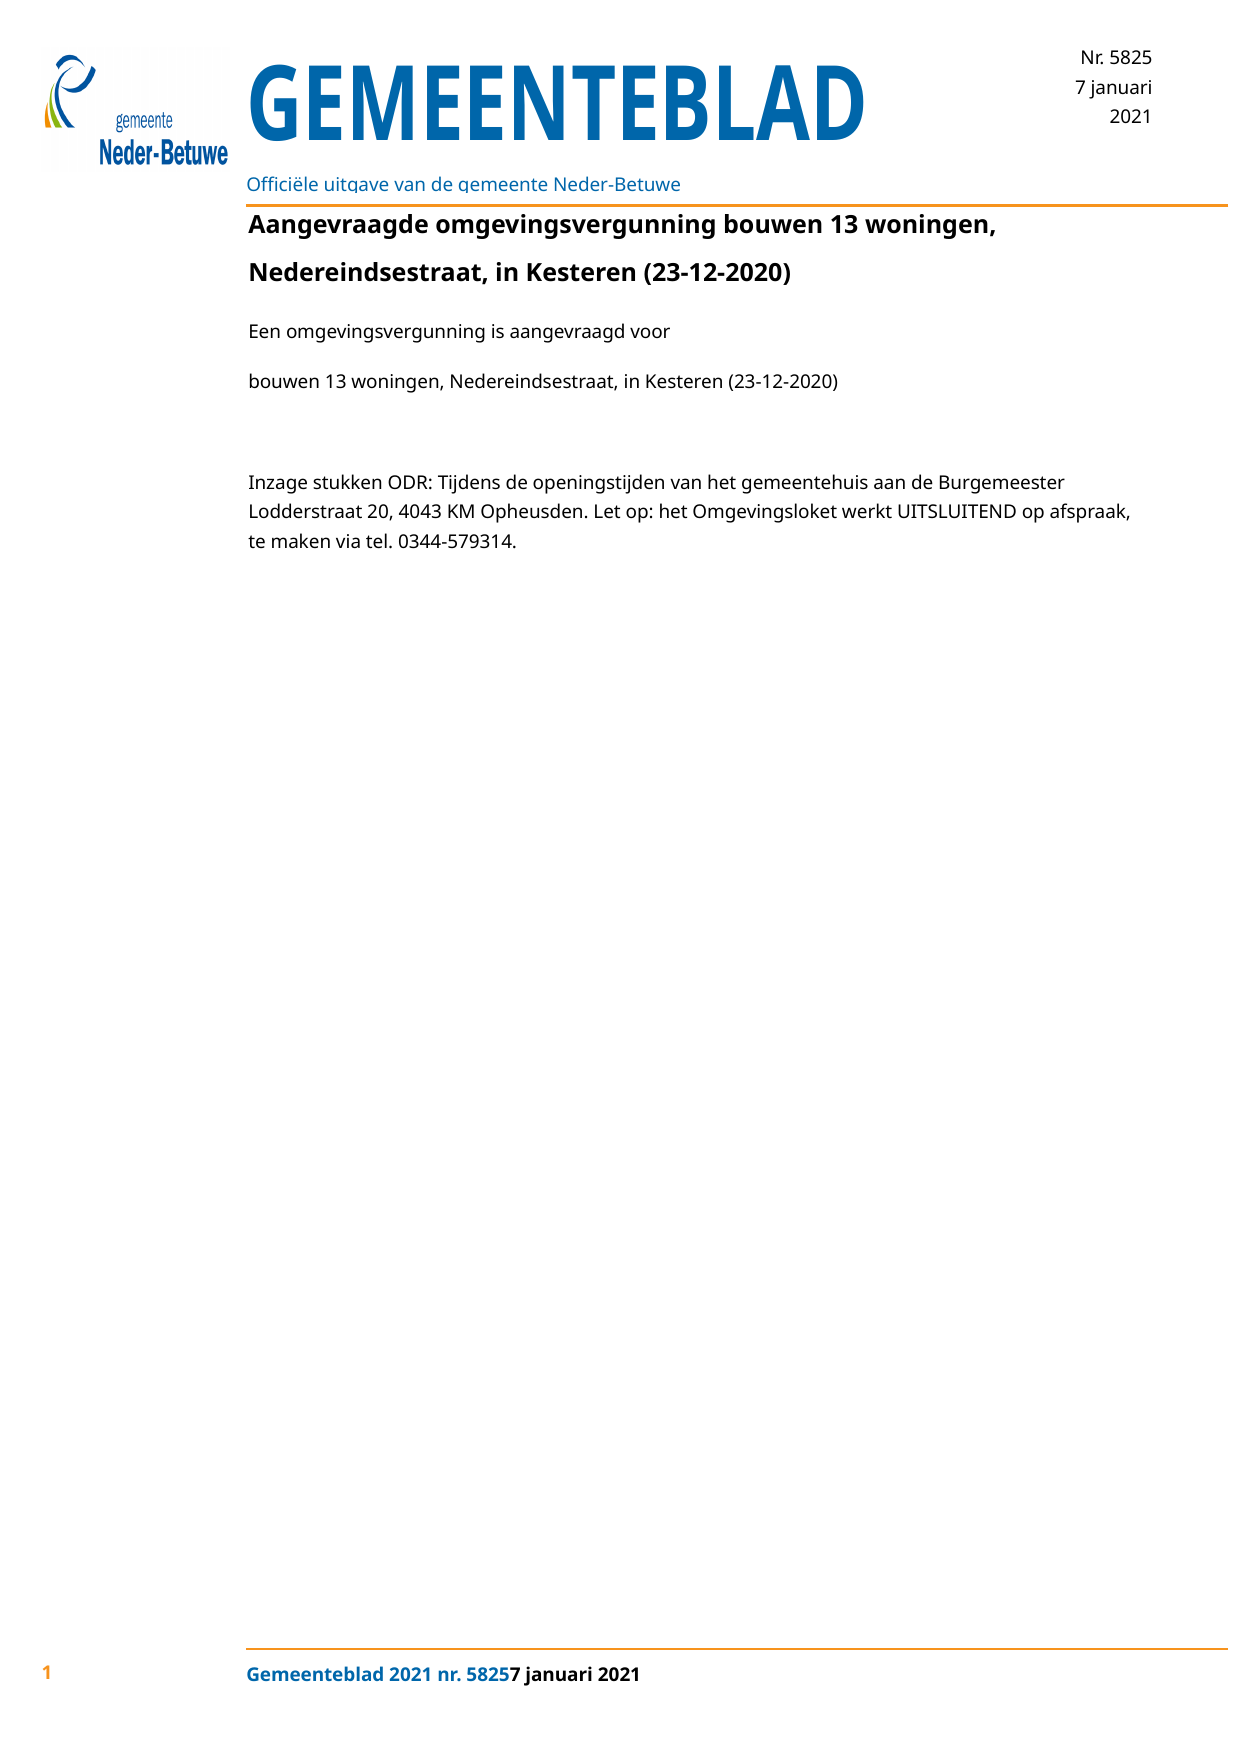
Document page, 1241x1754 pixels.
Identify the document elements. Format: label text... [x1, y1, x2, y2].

text Inzage stukken ODR: Tijdens de openingstijden van het gemeentehuis aan de Burgemeester Lodderstraat 20, 4043 KM Opheusden. Let op: het Omgevingsloket werkt UITSLUITEND op afspraak, te maken via tel. 0344-579314. [248, 469, 1152, 554]
picture [41, 47, 231, 172]
text Een omgevingsvergunning is aangevraagd voor [248, 318, 1152, 344]
text Aangevraagde omgevingsvergunning bouwen 13 woningen, Nedereindsestraat, in Kesteren (23-12-2020) [248, 207, 1152, 288]
text bouwen 13 woningen, Nedereindsestraat, in Kesteren (23-12-2020) [248, 368, 1152, 394]
